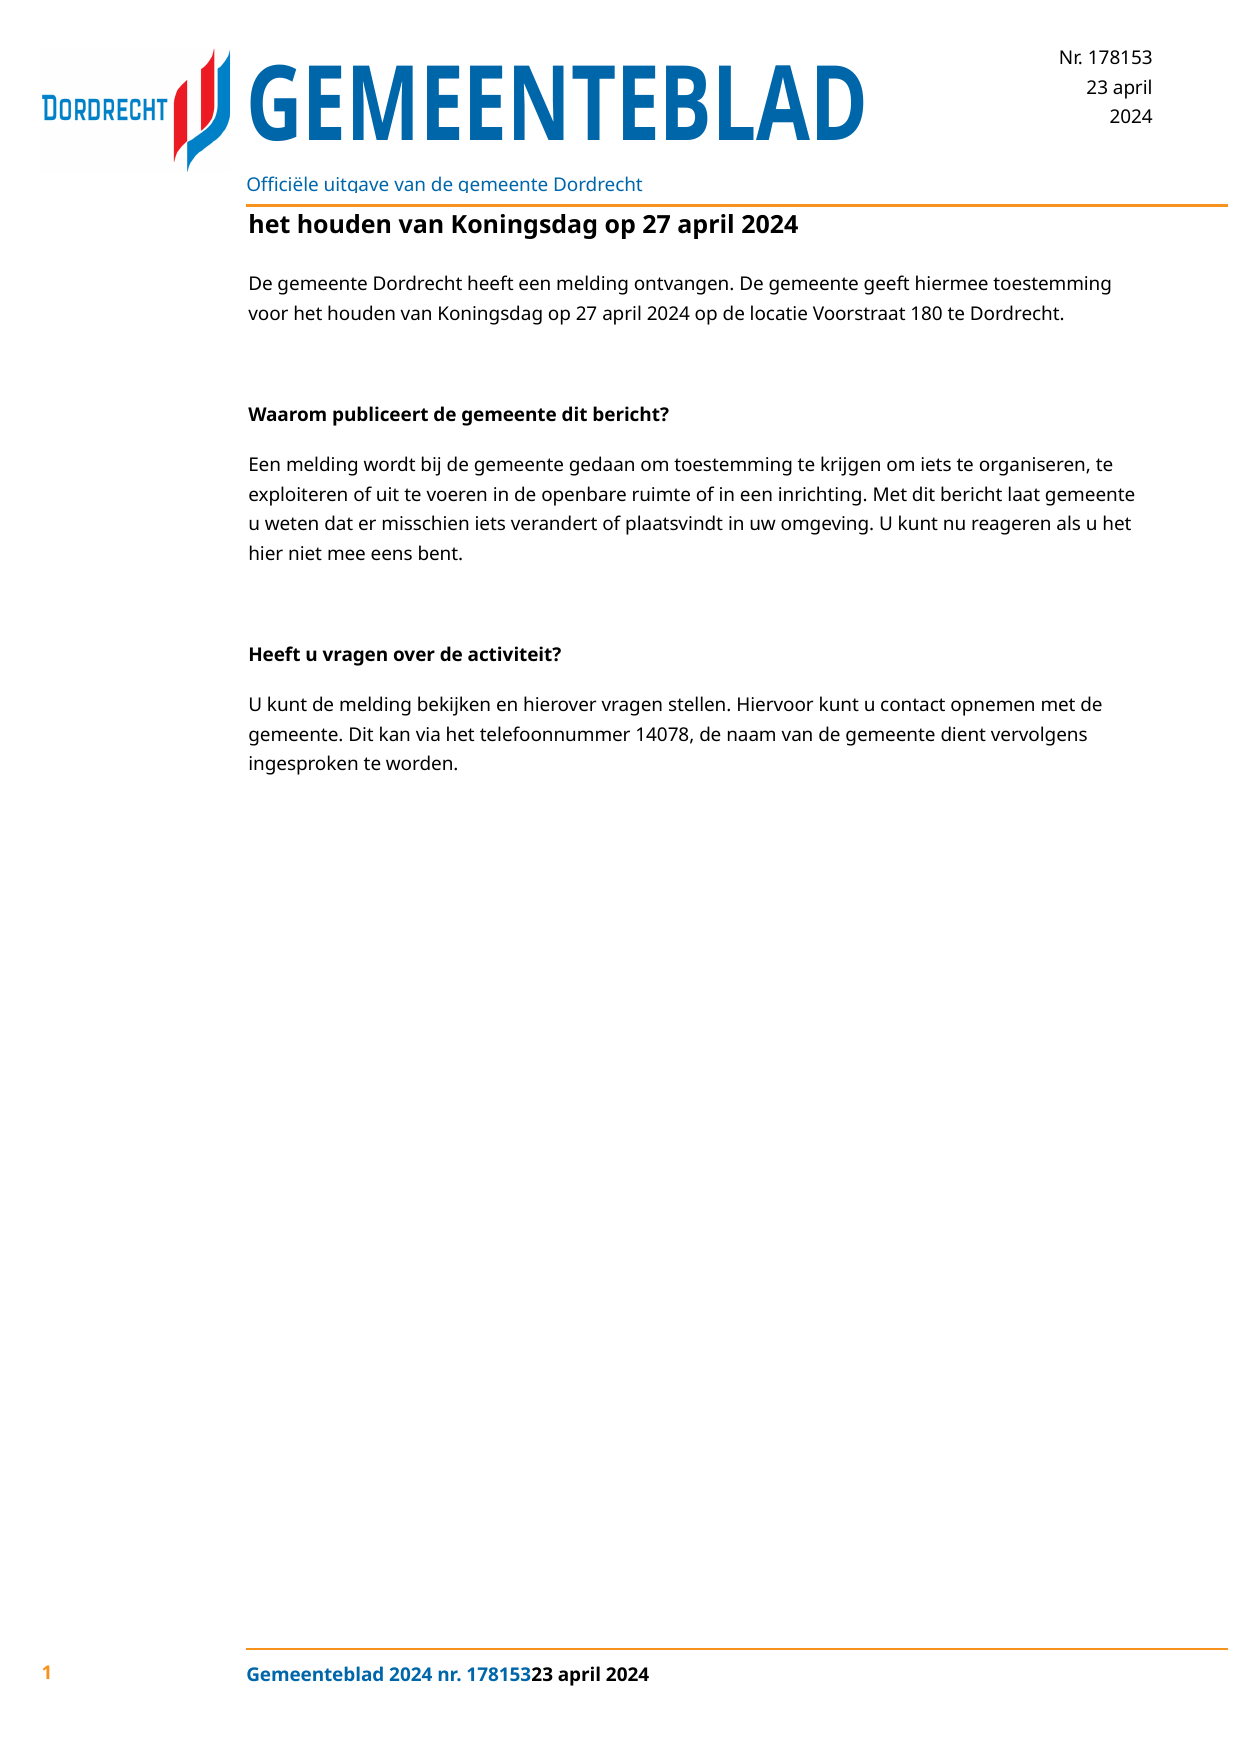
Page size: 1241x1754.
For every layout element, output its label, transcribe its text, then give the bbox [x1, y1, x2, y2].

text Heeft u vragen over de activiteit? [248, 641, 1152, 666]
text Waarom publiceert de gemeente dit bericht? [248, 401, 1152, 426]
picture [41, 47, 231, 172]
text het houden van Koningsdag op 27 april 2024 [248, 207, 1152, 241]
text Een melding wordt bij de gemeente gedaan om toestemming te krijgen om iets te organiseren, te exploiteren of uit te voeren in de openbare ruimte of in een inrichting. Met dit bericht laat gemeente u weten dat er misschien iets verandert of plaatsvindt in uw omgeving. U kunt nu reageren als u het hier niet mee eens bent. [248, 451, 1152, 566]
text De gemeente Dordrecht heeft een melding ontvangen. De gemeente geeft hiermee toestemming voor het houden van Koningsdag op 27 april 2024 op de locatie Voorstraat 180 te Dordrecht. [248, 270, 1152, 326]
text U kunt de melding bekijken en hierover vragen stellen. Hiervoor kunt u contact opnemen met de gemeente. Dit kan via het telefoonnummer 14078, de naam van de gemeente dient vervolgens ingesproken te worden. [248, 691, 1152, 776]
